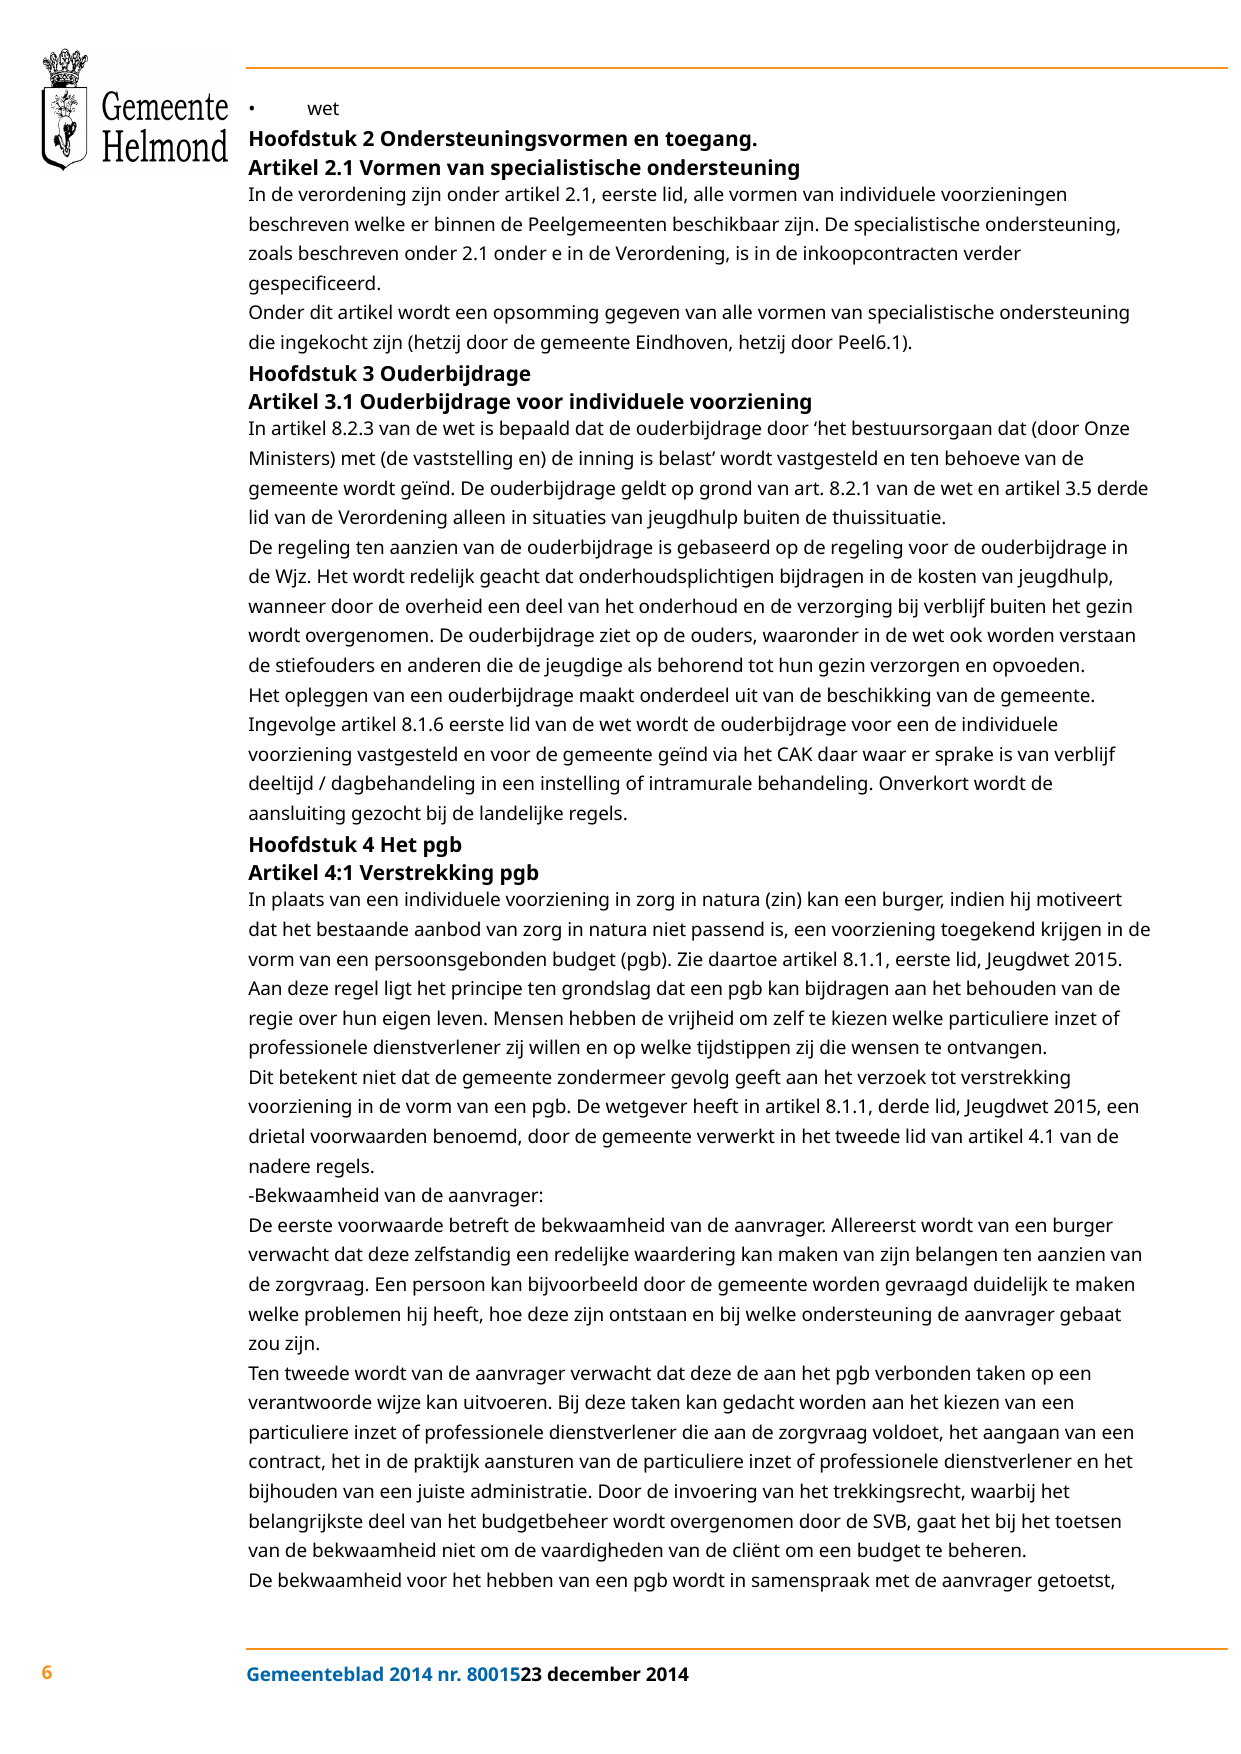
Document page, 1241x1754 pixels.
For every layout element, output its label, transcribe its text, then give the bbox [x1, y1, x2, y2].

text Dit betekent niet dat de gemeente zondermeer gevolg geeft aan het verzoek tot verstrekking voorziening in de vorm van een pgb. De wetgever heeft in artikel 8.1.1, derde lid, Jeugdwet 2015, een drietal voorwaarden benoemd, door de gemeente verwerkt in het tweede lid van artikel 4.1 van de nadere regels. [248, 1064, 1152, 1179]
text Ten tweede wordt van de aanvrager verwacht dat deze de aan het pgb verbonden taken op een verantwoorde wijze kan uitvoeren. Bij deze taken kan gedacht worden aan het kiezen van een particuliere inzet of professionele dienstverlener die aan de zorgvraag voldoet, het aangaan van een contract, het in de praktijk aansturen van de particuliere inzet of professionele dienstverlener en het bijhouden van een juiste administratie. Door de invoering van het trekkingsrecht, waarbij het belangrijkste deel van het budgetbeheer wordt overgenomen door de SVB, gaat het bij het toetsen van de bekwaamheid niet om de vaardigheden van de cliënt om een budget te beheren. [248, 1360, 1152, 1563]
text -Bekwaamheid van de aanvrager: [248, 1182, 1152, 1208]
text Onder dit artikel wordt een opsomming gegeven van alle vormen van specialistische ondersteuning die ingekocht zijn (hetzij door de gemeente Eindhoven, hetzij door Peel6.1). [248, 299, 1152, 355]
text Hoofdstuk 4 Het pgb [248, 830, 1152, 858]
text De regeling ten aanzien van de ouderbijdrage is gebaseerd op de regeling voor de ouderbijdrage in de Wjz. Het wordt redelijk geacht dat onderhoudsplichtigen bijdragen in de kosten van jeugdhulp, wanneer door de overheid een deel van het onderhoud en de verzorging bij verblijf buiten het gezin wordt overgenomen. De ouderbijdrage ziet op de ouders, waaronder in de wet ook worden verstaan de stiefouders en anderen die de jeugdige als behorend tot hun gezin verzorgen en opvoeden. [248, 534, 1152, 678]
text In plaats van een individuele voorziening in zorg in natura (zin) kan een burger, indien hij motiveert dat het bestaande aanbod van zorg in natura niet passend is, een voorziening toegekend krijgen in de vorm van een persoonsgebonden budget (pgb). Zie daartoe artikel 8.1.1, eerste lid, Jeugdwet 2015. Aan deze regel ligt het principe ten grondslag dat een pgb kan bijdragen aan het behouden van de regie over hun eigen leven. Mensen hebben de vrijheid om zelf te kiezen welke particuliere inzet of professionele dienstverlener zij willen en op welke tijdstippen zij die wensen te ontvangen. [248, 887, 1152, 1060]
text Hoofdstuk 3 Ouderbijdrage [248, 359, 1152, 387]
text Het opleggen van een ouderbijdrage maakt onderdeel uit van de beschikking van de gemeente. [248, 682, 1152, 708]
text Artikel 2.1 Vormen van specialistische ondersteuning [248, 153, 1152, 181]
picture [41, 47, 231, 172]
text Hoofdstuk 2 Ondersteuningsvormen en toegang. [248, 124, 1152, 153]
text Artikel 4:1 Verstrekking pgb [248, 858, 1152, 887]
text De eerste voorwaarde betreft de bekwaamheid van de aanvrager. Allereerst wordt van een burger verwacht dat deze zelfstandig een redelijke waardering kan maken van zijn belangen ten aanzien van de zorgvraag. Een persoon kan bijvoorbeeld door de gemeente worden gevraagd duidelijk te maken welke problemen hij heeft, hoe deze zijn ontstaan en bij welke ondersteuning de aanvrager gebaat zou zijn. [248, 1212, 1152, 1356]
text In artikel 8.2.3 van de wet is bepaald dat de ouderbijdrage door ‘het bestuursorgaan dat (door Onze Ministers) met (de vaststelling en) de inning is belast’ wordt vastgesteld en ten behoeve van de gemeente wordt geïnd. De ouderbijdrage geldt op grond van art. 8.2.1 van de wet en artikel 3.5 derde lid van de Verordening alleen in situaties van jeugdhulp buiten de thuissituatie. [248, 416, 1152, 530]
text De bekwaamheid voor het hebben van een pgb wordt in samenspraak met de aanvrager getoetst, [248, 1567, 1152, 1593]
text Artikel 3.1 Ouderbijdrage voor individuele voorziening [248, 387, 1152, 416]
list wet [248, 95, 1152, 121]
text Ingevolge artikel 8.1.6 eerste lid van de wet wordt de ouderbijdrage voor een de individuele voorziening vastgesteld en voor de gemeente geïnd via het CAK daar waar er sprake is van verblijf deeltijd / dagbehandeling in een instelling of intramurale behandeling. Onverkort wordt de aansluiting gezocht bij de landelijke regels. [248, 711, 1152, 826]
text In de verordening zijn onder artikel 2.1, eerste lid, alle vormen van individuele voorzieningen beschreven welke er binnen de Peelgemeenten beschikbaar zijn. De specialistische ondersteuning, zoals beschreven onder 2.1 onder e in de Verordening, is in de inkoopcontracten verder gespecificeerd. [248, 181, 1152, 296]
